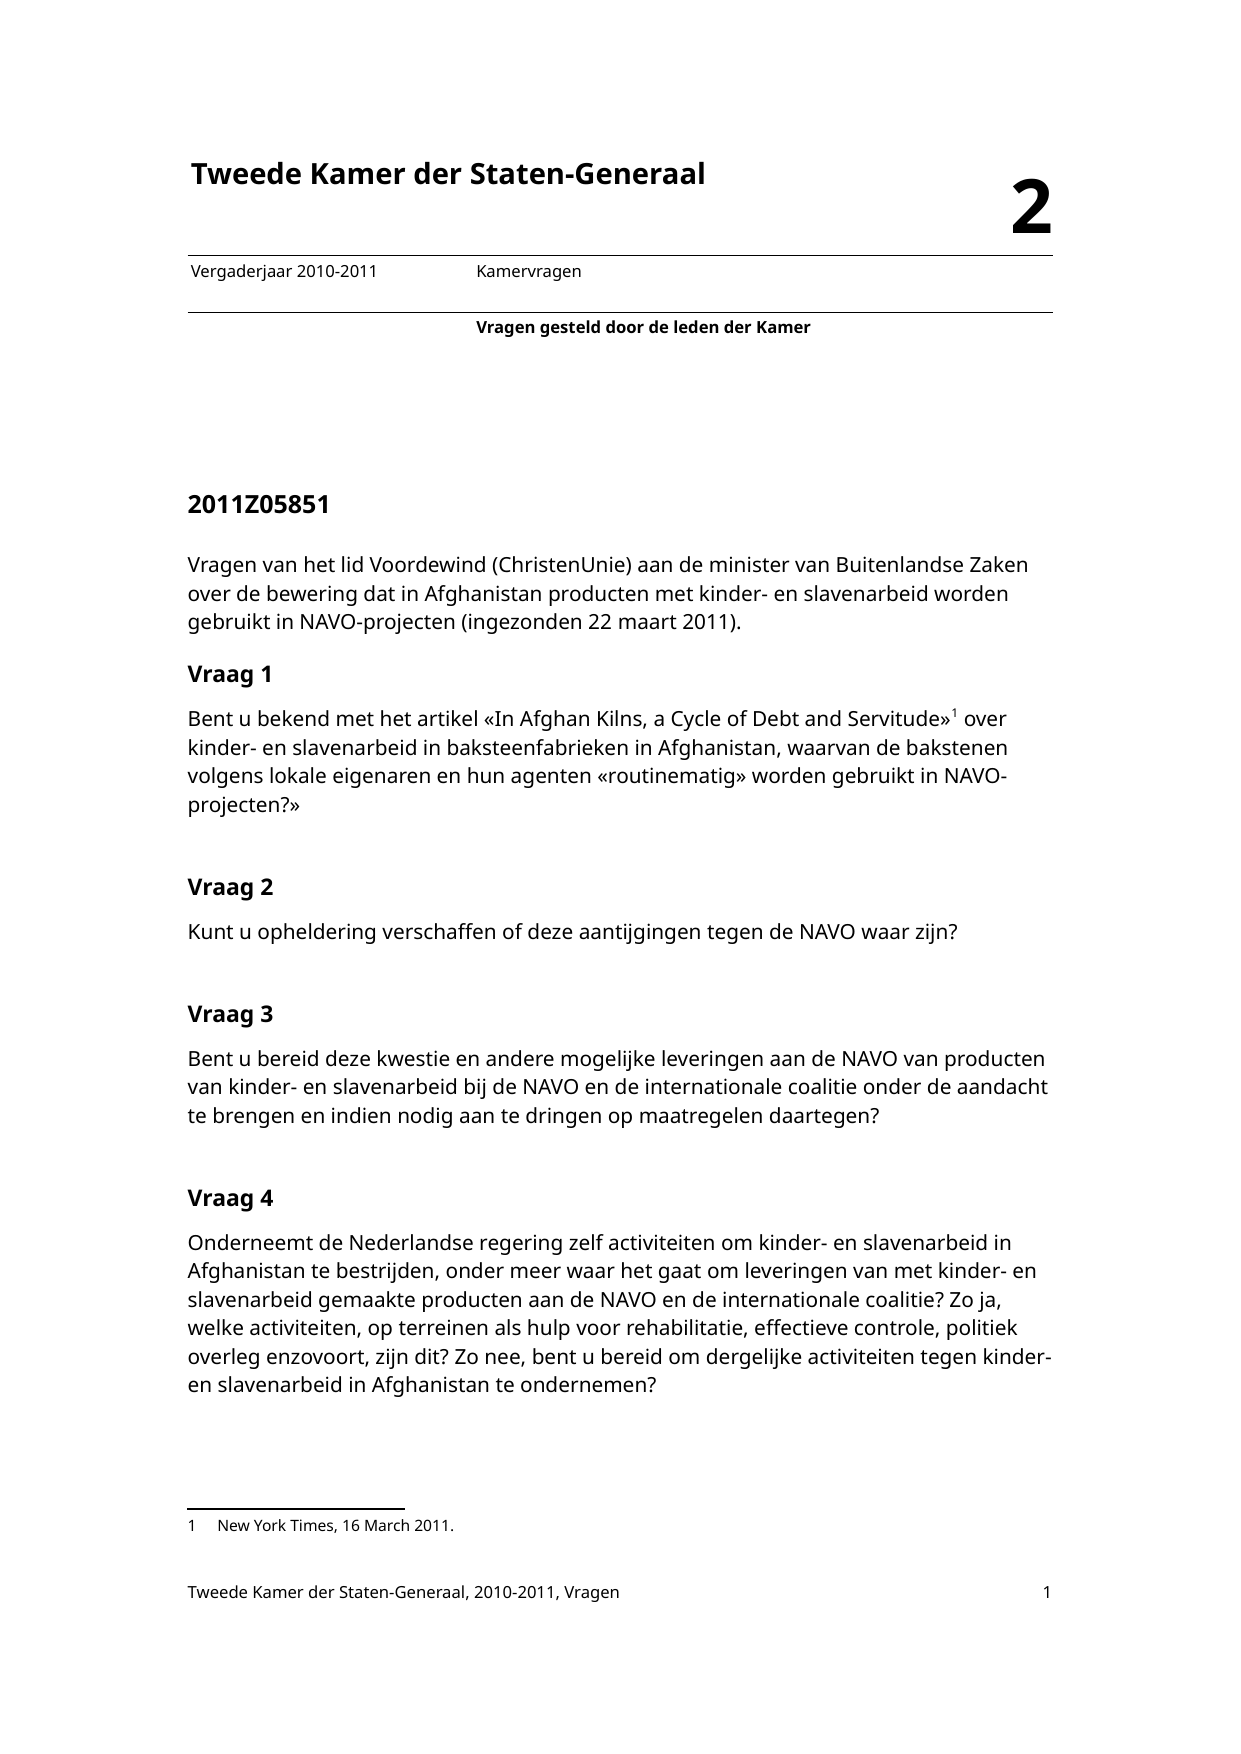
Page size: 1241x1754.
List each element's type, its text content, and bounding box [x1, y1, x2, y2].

table_cell Vragen gesteld door de leden der Kamer [473, 313, 1053, 339]
text 2011Z05851 [187, 487, 1053, 521]
subtitle Vraag 3 [187, 998, 1053, 1029]
text Bent u bekend met het artikel «In Afghan Kilns, a Cycle of Debt and Servitude» over kinder- en slavenarbeid in baksteenfabrieken in Afghanistan, waarvan de bakstenen volgens lokale eigenaren en hun agenten «routinematig» worden gebruikt in NAVO-projecten?» [187, 704, 1053, 818]
table_header 2 [880, 150, 1053, 255]
subtitle Vraag 1 [187, 658, 1053, 689]
text Bent u bereid deze kwestie en andere mogelijke leveringen aan de NAVO van producten van kinder- en slavenarbeid bij de NAVO en de internationale coalitie onder de aandacht te brengen en indien nodig aan te dringen op maatregelen daartegen? [187, 1044, 1053, 1129]
text Kunt u opheldering verschaffen of deze aantijgingen tegen de NAVO waar zijn? [187, 917, 1053, 945]
table_cell Kamervragen [473, 256, 1053, 312]
table_header Tweede Kamer der Staten-Generaal [188, 150, 879, 255]
table_cell Vergaderjaar 2010-2011 [188, 256, 473, 312]
subtitle Vraag 2 [187, 871, 1053, 902]
text Onderneemt de Nederlandse regering zelf activiteiten om kinder- en slavenarbeid in Afghanistan te bestrijden, onder meer waar het gaat om leveringen van met kinder- en slavenarbeid gemaakte producten aan de NAVO en de internationale coalitie? Zo ja, welke activiteiten, op terreinen als hulp voor rehabilitatie, effectieve controle, politiek overleg enzovoort, zijn dit? Zo nee, bent u bereid om dergelijke activiteiten tegen kinder- en slavenarbeid in Afghanistan te ondernemen? [187, 1228, 1053, 1399]
table_cell [188, 313, 473, 339]
text New York Times, 16 March 2011. [187, 1508, 1053, 1536]
subtitle Vraag 4 [187, 1182, 1053, 1213]
text Vragen van het lid Voordewind (ChristenUnie) aan de minister van Buitenlandse Zaken over de bewering dat in Afghanistan producten met kinder- en slavenarbeid worden gebruikt in NAVO-projecten (ingezonden 22 maart 2011). [187, 550, 1053, 636]
